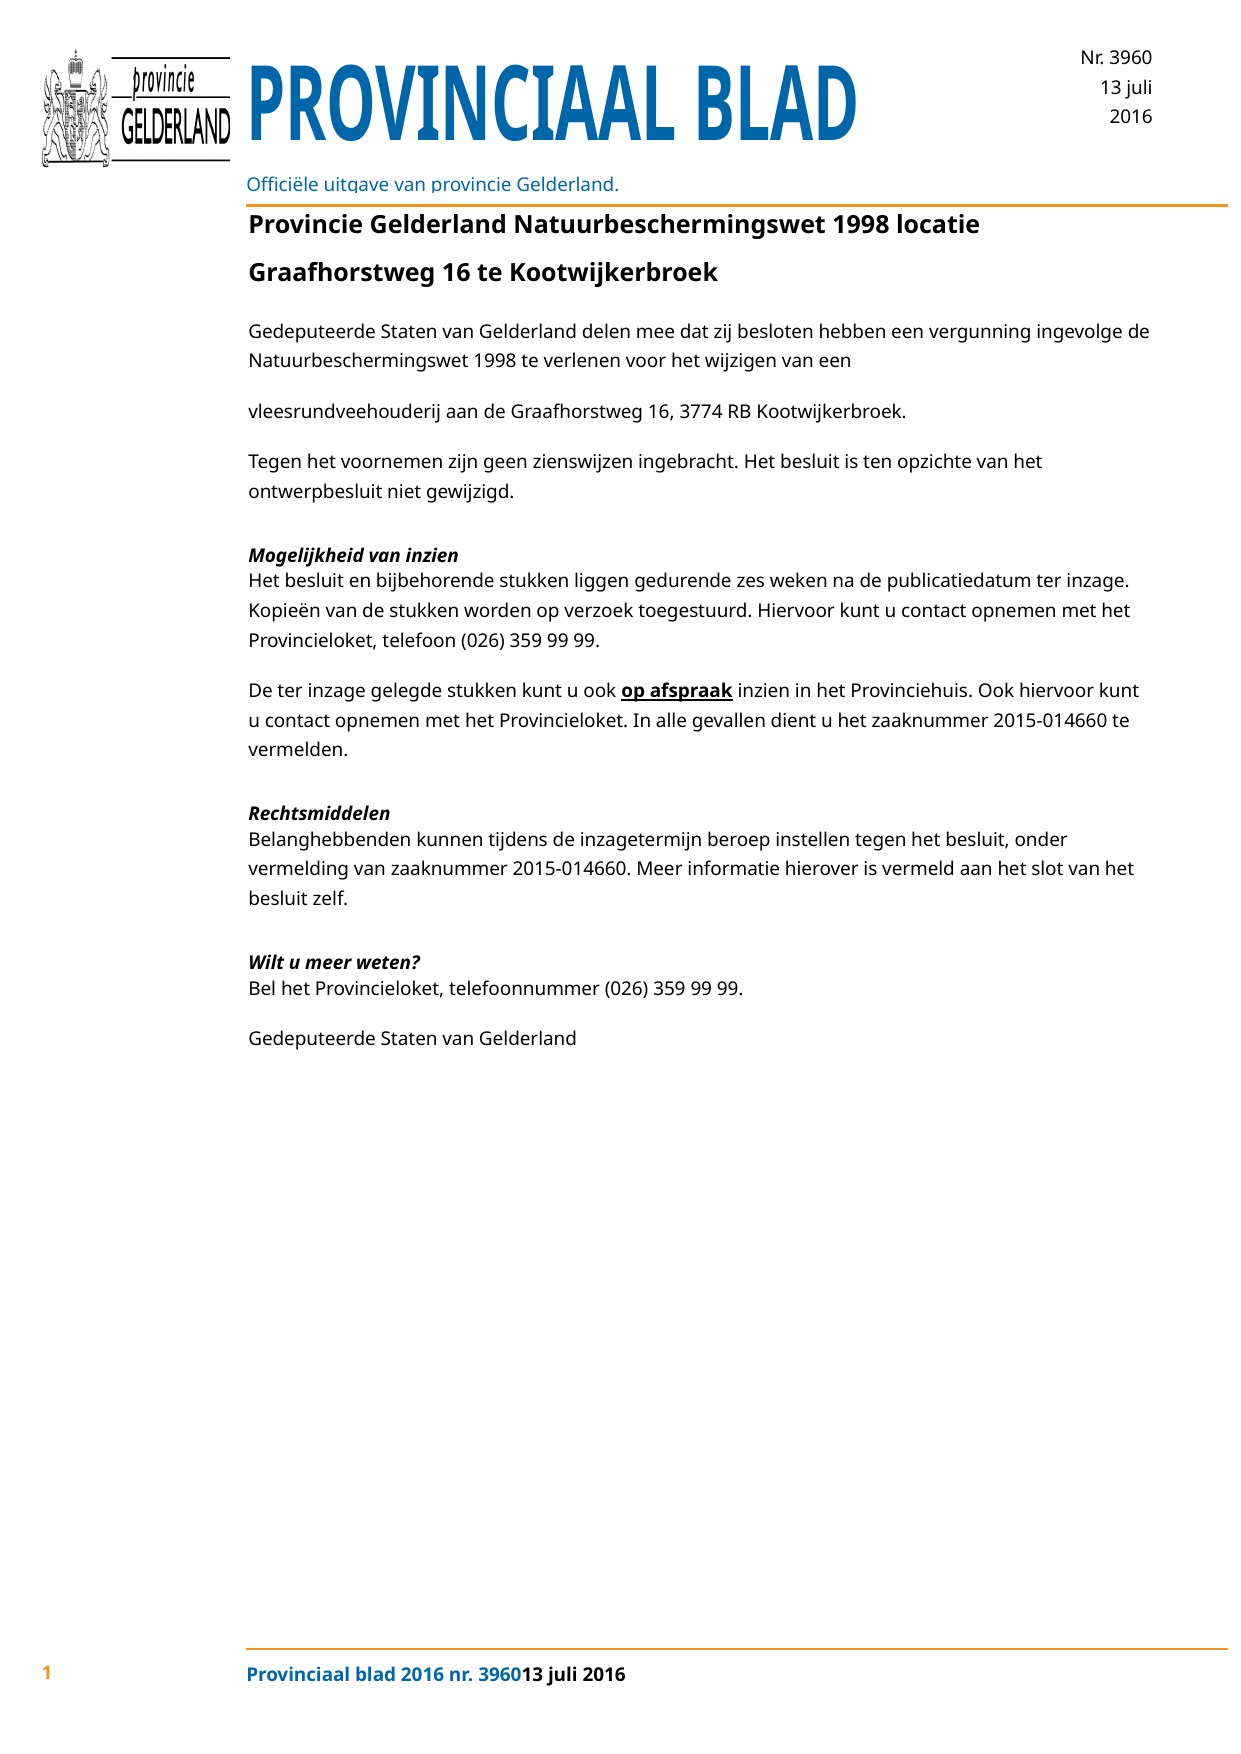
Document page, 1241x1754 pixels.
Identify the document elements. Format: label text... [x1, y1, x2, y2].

text Bel het Provincieloket, telefoonnummer (026) 359 99 99. [248, 975, 1152, 1001]
text Provincie Gelderland Natuurbeschermingswet 1998 locatie Graafhorstweg 16 te Kootwijkerbroek [248, 207, 1152, 288]
text vleesrundveehouderij aan de Graafhorstweg 16, 3774 RB Kootwijkerbroek. [248, 398, 1152, 424]
text Rechtsmiddelen [248, 800, 1152, 826]
text Gedeputeerde Staten van Gelderland delen mee dat zij besloten hebben een vergunning ingevolge de Natuurbeschermingswet 1998 te verlenen voor het wijzigen van een [248, 318, 1152, 373]
text De ter inzage gelegde stukken kunt u ook op afspraak inzien in het Provinciehuis. Ook hiervoor kunt u contact opnemen met het Provincieloket. In alle gevallen dient u het zaaknummer 2015-014660 te vermelden. [248, 677, 1152, 762]
text Gedeputeerde Staten van Gelderland [248, 1025, 1152, 1051]
picture [41, 47, 231, 172]
text Belanghebbenden kunnen tijdens de inzagetermijn beroep instellen tegen het besluit, onder vermelding van zaaknummer 2015-014660. Meer informatie hierover is vermeld aan het slot van het besluit zelf. [248, 826, 1152, 911]
text Het besluit en bijbehorende stukken liggen gedurende zes weken na de publicatiedatum ter inzage. Kopieën van de stukken worden op verzoek toegestuurd. Hiervoor kunt u contact opnemen met het Provincieloket, telefoon (026) 359 99 99. [248, 568, 1152, 652]
text Wilt u meer weten? [248, 949, 1152, 975]
text Mogelijkheid van inzien [248, 542, 1152, 568]
text Tegen het voornemen zijn geen zienswijzen ingebracht. Het besluit is ten opzichte van het ontwerpbesluit niet gewijzigd. [248, 448, 1152, 504]
